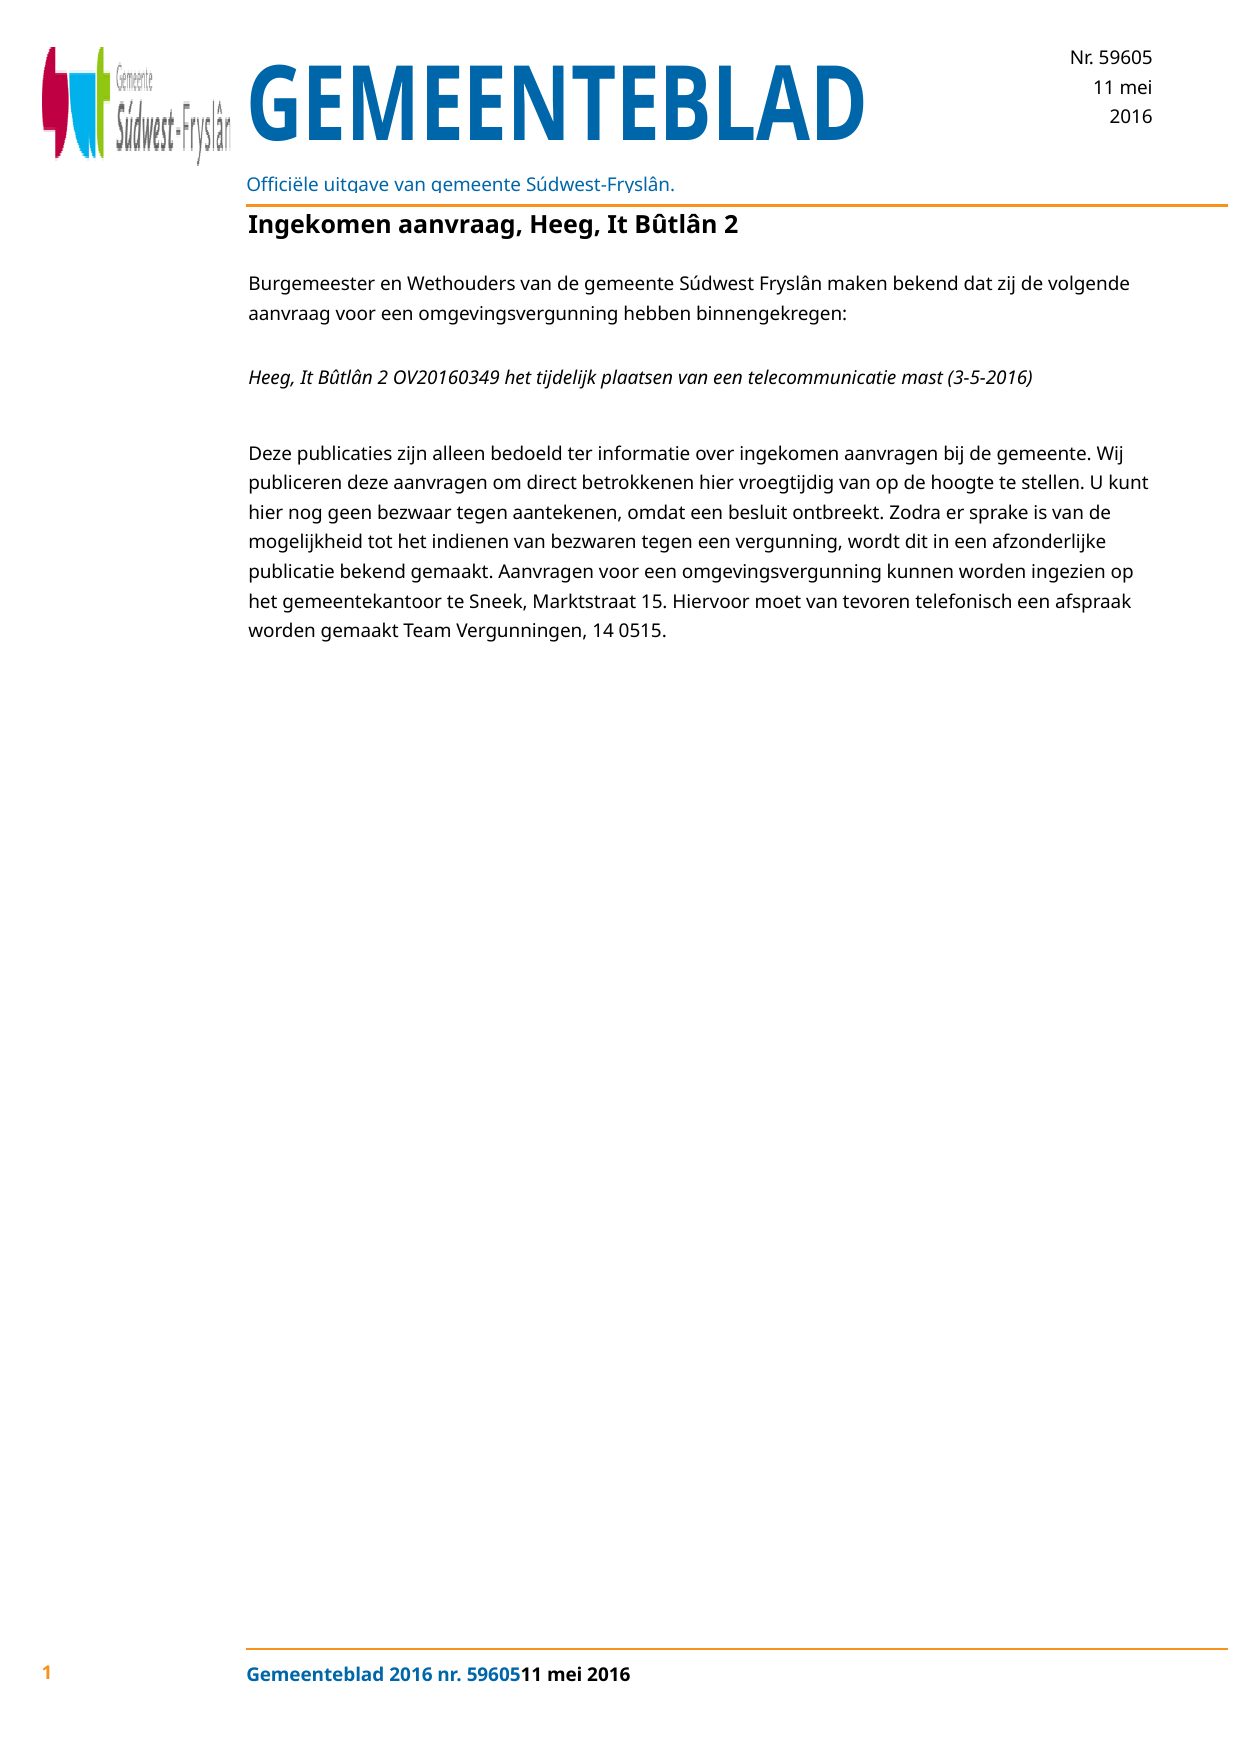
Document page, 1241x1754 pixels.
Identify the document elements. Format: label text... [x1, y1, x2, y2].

text Heeg, It Bûtlân 2 OV20160349 het tijdelijk plaatsen van een telecommunicatie mast (3-5-2016) [248, 364, 1152, 389]
text Burgemeester en Wethouders van de gemeente Súdwest Fryslân maken bekend dat zij de volgende aanvraag voor een omgevingsvergunning hebben binnengekregen: [248, 270, 1152, 326]
picture [41, 47, 231, 172]
text Ingekomen aanvraag, Heeg, It Bûtlân 2 [248, 207, 1152, 241]
text Deze publicaties zijn alleen bedoeld ter informatie over ingekomen aanvragen bij de gemeente. Wij publiceren deze aanvragen om direct betrokkenen hier vroegtijdig van op de hoogte te stellen. U kunt hier nog geen bezwaar tegen aantekenen, omdat een besluit ontbreekt. Zodra er sprake is van de mogelijkheid tot het indienen van bezwaren tegen een vergunning, wordt dit in een afzonderlijke publicatie bekend gemaakt. Aanvragen voor een omgevingsvergunning kunnen worden ingezien op het gemeentekantoor te Sneek, Marktstraat 15. Hiervoor moet van tevoren telefonisch een afspraak worden gemaakt Team Vergunningen, 14 0515. [248, 440, 1152, 643]
